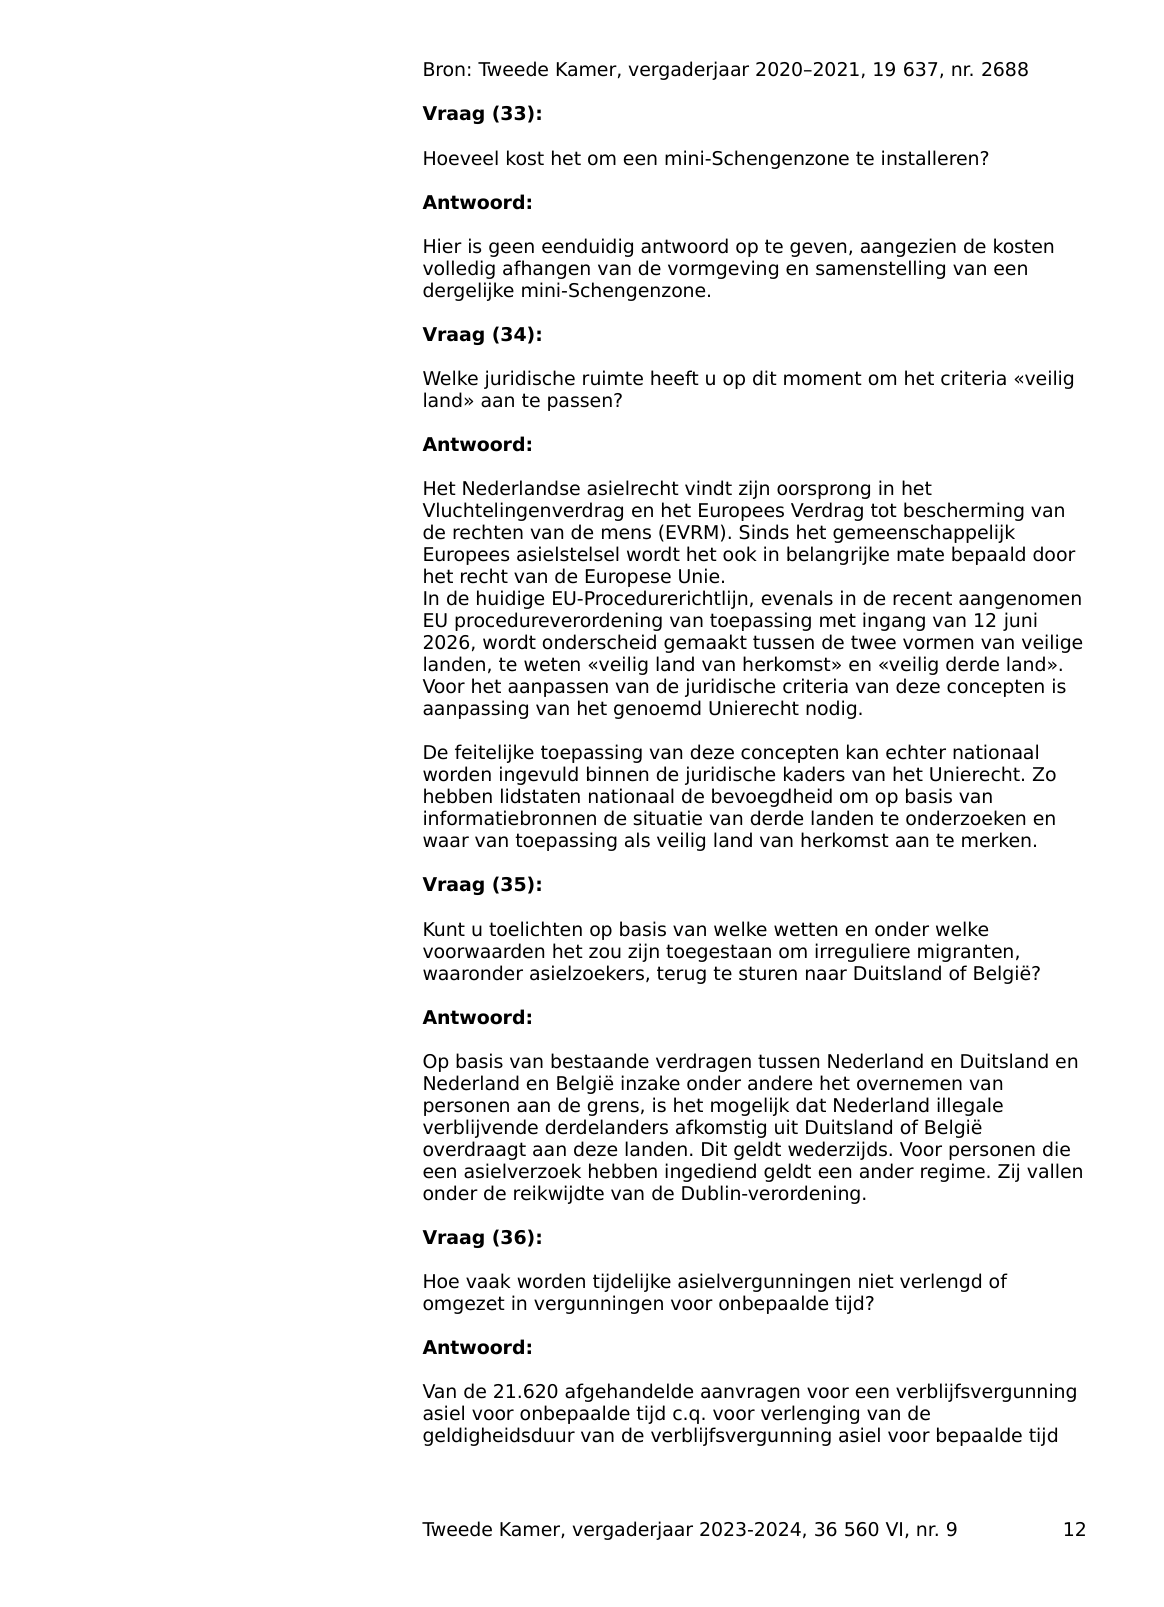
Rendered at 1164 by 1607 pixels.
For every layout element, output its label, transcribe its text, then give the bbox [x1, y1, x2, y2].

text Van de 21.620 afgehandelde aanvragen voor een verblijfsvergunning asiel voor onbepaalde tijd c.q. voor verlenging van de geldigheidsduur van de verblijfsvergunning asiel voor bepaalde tijd [422, 1381, 1087, 1447]
subtitle Antwoord: [422, 1337, 1087, 1359]
subtitle Vraag (33): [422, 103, 1087, 125]
subtitle Vraag (36): [422, 1227, 1087, 1249]
subtitle Vraag (35): [422, 874, 1087, 896]
text Hier is geen eenduidig antwoord op te geven, aangezien de kosten volledig afhangen van de vormgeving en samenstelling van een dergelijke mini-Schengenzone. [422, 236, 1087, 302]
subtitle Vraag (34): [422, 324, 1087, 346]
subtitle Antwoord: [422, 192, 1087, 213]
text Op basis van bestaande verdragen tussen Nederland en Duitsland en Nederland en België inzake onder andere het overnemen van personen aan de grens, is het mogelijk dat Nederland illegale verblijvende derdelanders afkomstig uit Duitsland of België overdraagt aan deze landen. Dit geldt wederzijds. Voor personen die een asielverzoek hebben ingediend geldt een ander regime. Zij vallen onder de reikwijdte van de Dublin-verordening. [422, 1051, 1087, 1205]
text Hoeveel kost het om een mini-Schengenzone te installeren? [422, 147, 1087, 169]
subtitle Antwoord: [422, 1007, 1087, 1029]
text Bron: Tweede Kamer, vergaderjaar 2020–2021, 19 637, nr. 2688 [422, 59, 1087, 81]
text Hoe vaak worden tijdelijke asielvergunningen niet verlengd of omgezet in vergunningen voor onbepaalde tijd? [422, 1271, 1087, 1315]
text Kunt u toelichten op basis van welke wetten en onder welke voorwaarden het zou zijn toegestaan om irreguliere migranten, waaronder asielzoekers, terug te sturen naar Duitsland of België? [422, 918, 1087, 984]
text De feitelijke toepassing van deze concepten kan echter nationaal worden ingevuld binnen de juridische kaders van het Unierecht. Zo hebben lidstaten nationaal de bevoegdheid om op basis van informatiebronnen de situatie van derde landen te onderzoeken en waar van toepassing als veilig land van herkomst aan te merken. [422, 742, 1087, 852]
text In de huidige EU-Procedurerichtlijn, evenals in de recent aangenomen EU procedureverordening van toepassing met ingang van 12 juni 2026, wordt onderscheid gemaakt tussen de twee vormen van veilige landen, te weten «veilig land van herkomst» en «veilig derde land». Voor het aanpassen van de juridische criteria van deze concepten is aanpassing van het genoemd Unierecht nodig. [422, 588, 1087, 720]
text Welke juridische ruimte heeft u op dit moment om het criteria «veilig land» aan te passen? [422, 368, 1087, 412]
subtitle Antwoord: [422, 434, 1087, 456]
text Het Nederlandse asielrecht vindt zijn oorsprong in het Vluchtelingenverdrag en het Europees Verdrag tot bescherming van de rechten van de mens (EVRM). Sinds het gemeenschappelijk Europees asielstelsel wordt het ook in belangrijke mate bepaald door het recht van de Europese Unie. [422, 478, 1087, 588]
